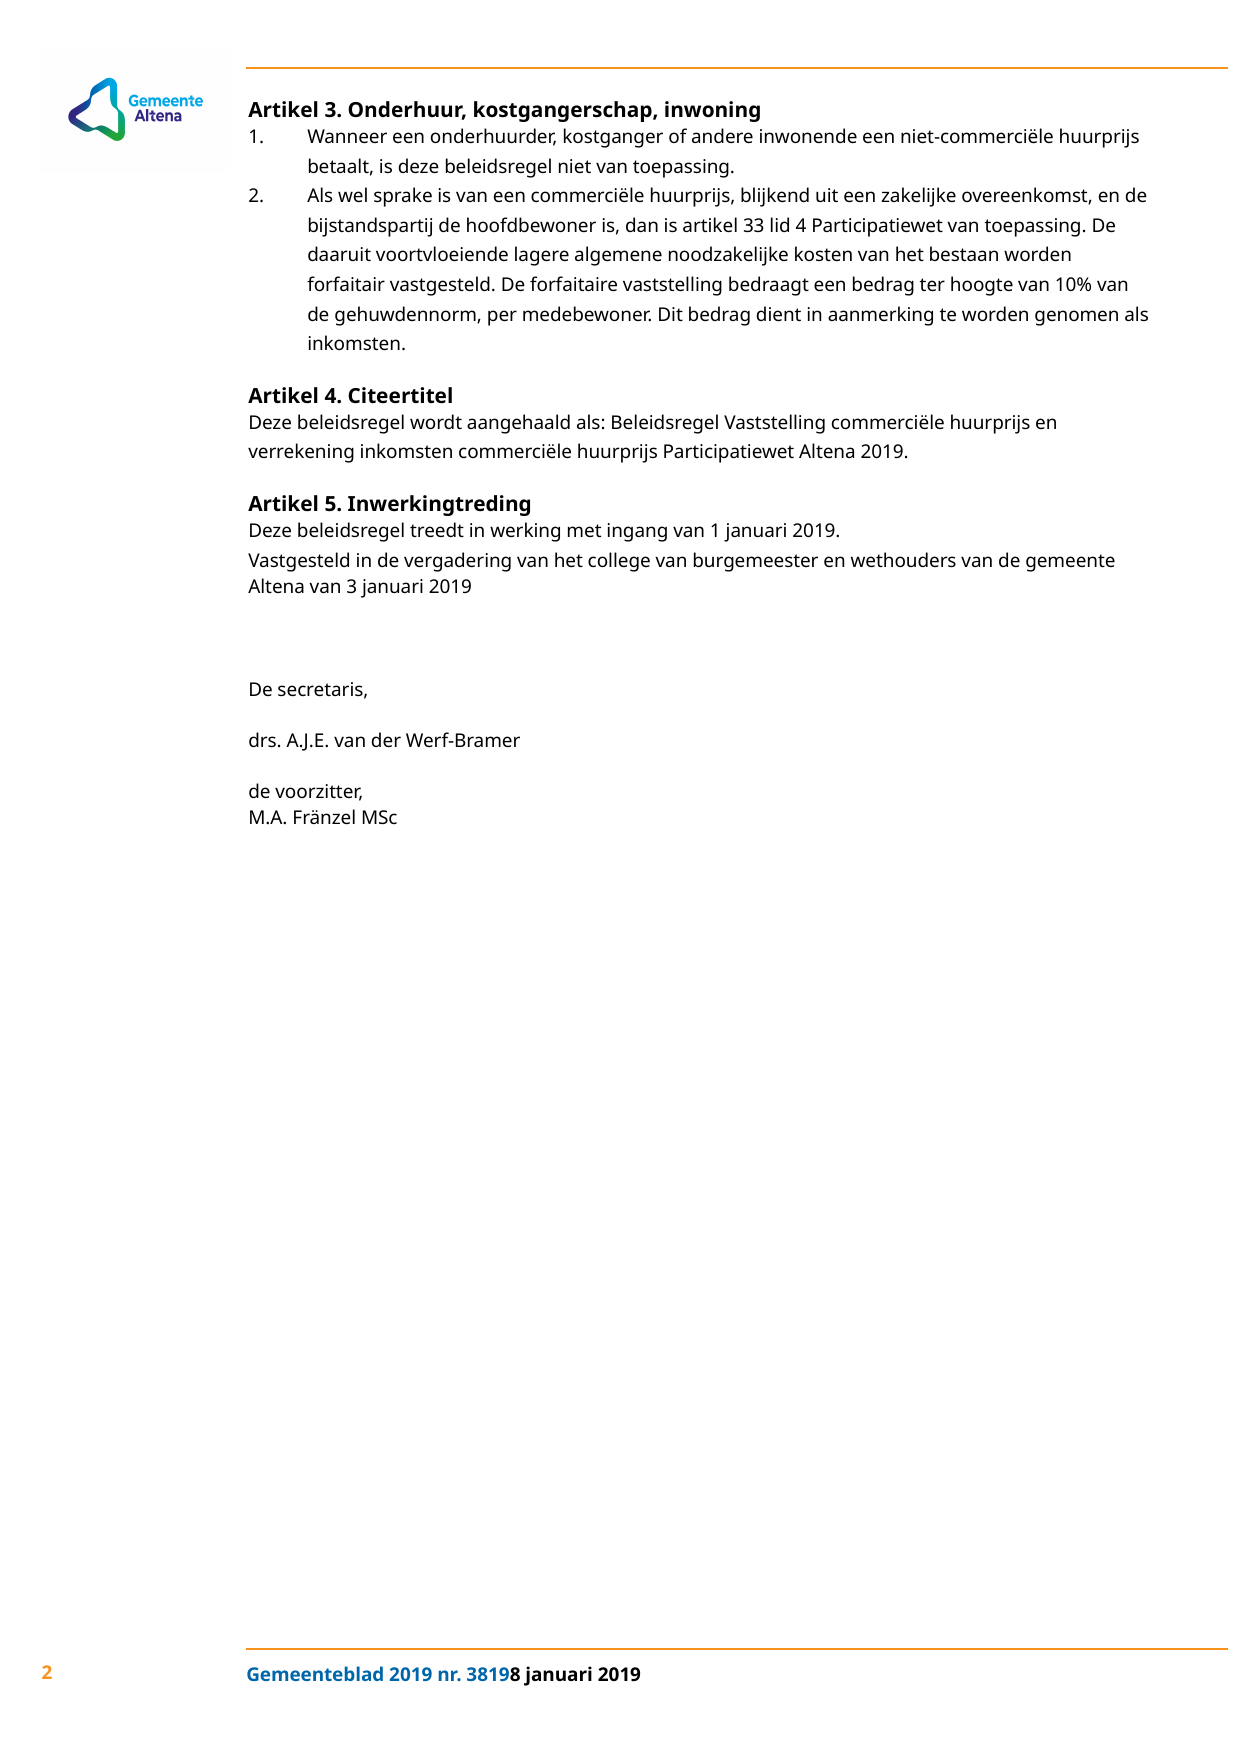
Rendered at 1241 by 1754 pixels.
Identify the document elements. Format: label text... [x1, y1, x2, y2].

list Wanneer een onderhuurder, kostganger of andere inwonende een niet-commerciële huurprijs betaalt, is deze beleidsregel niet van toepassing. [248, 123, 1152, 178]
text Artikel 4. Citeertitel [248, 381, 1152, 409]
text Deze beleidsregel wordt aangehaald als: Beleidsregel Vaststelling commerciële huurprijs en verrekening inkomsten commerciële huurprijs Participatiewet Altena 2019. [248, 409, 1152, 464]
picture [41, 47, 231, 172]
text M.A. Fränzel MSc [248, 804, 1152, 830]
text De secretaris, [248, 676, 1152, 702]
text Artikel 5. Inwerkingtreding [248, 489, 1152, 518]
text drs. A.J.E. van der Werf-Bramer [248, 727, 1152, 753]
text Deze beleidsregel treedt in werking met ingang van 1 januari 2019. [248, 518, 1152, 543]
text Artikel 3. Onderhuur, kostgangerschap, inwoning [248, 95, 1152, 123]
text Vastgesteld in de vergadering van het college van burgemeester en wethouders van de gemeente Altena van 3 januari 2019 [248, 547, 1152, 599]
list Als wel sprake is van een commerciële huurprijs, blijkend uit een zakelijke overeenkomst, en de bijstandspartij de hoofdbewoner is, dan is artikel 33 lid 4 Participatiewet van toepassing. De daaruit voortvloeiende lagere algemene noodzakelijke kosten van het bestaan worden forfaitair vastgesteld. De forfaitaire vaststelling bedraagt een bedrag ter hoogte van 10% van de gehuwdennorm, per medebewoner. Dit bedrag dient in aanmerking te worden genomen als inkomsten. [248, 182, 1152, 356]
text de voorzitter, [248, 779, 1152, 804]
